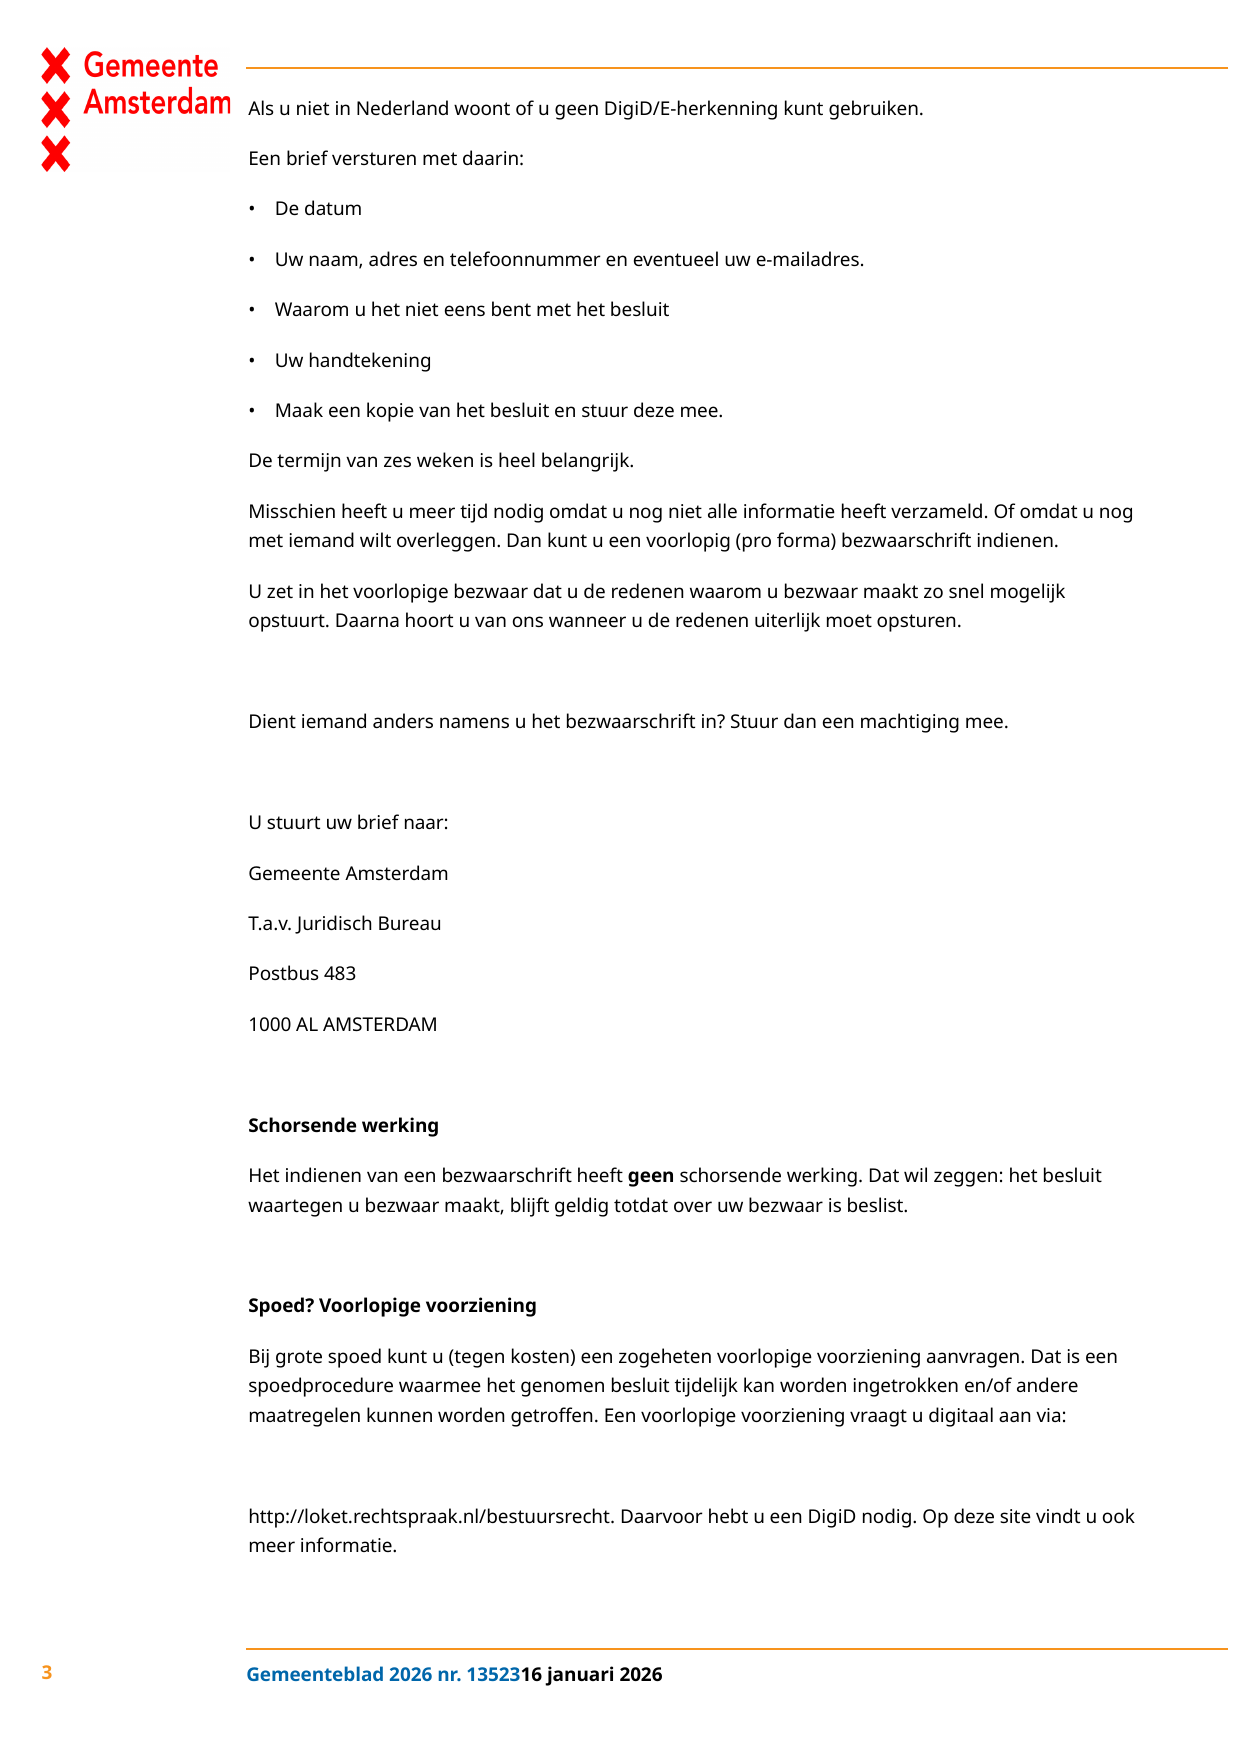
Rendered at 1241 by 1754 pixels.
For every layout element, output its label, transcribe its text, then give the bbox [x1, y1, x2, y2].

text Spoed? Voorlopige voorziening [248, 1293, 1152, 1318]
text http://loket.rechtspraak.nl/bestuursrecht. Daarvoor hebt u een DigiD nodig. Op deze site vindt u ook meer informatie. [248, 1503, 1152, 1558]
text Gemeente Amsterdam [248, 860, 1152, 886]
text Misschien heeft u meer tijd nodig omdat u nog niet alle informatie heeft verzameld. Of omdat u nog met iemand wilt overleggen. Dan kunt u een voorlopig (pro forma) bezwaarschrift indienen. [248, 498, 1152, 553]
text • Maak een kopie van het besluit en stuur deze mee. [248, 397, 1152, 423]
text Dient iemand anders namens u het bezwaarschrift in? Stuur dan een machtiging mee. [248, 708, 1152, 734]
text Bij grote spoed kunt u (tegen kosten) een zogeheten voorlopige voorziening aanvragen. Dat is een spoedprocedure waarmee het genomen besluit tijdelijk kan worden ingetrokken en/of andere maatregelen kunnen worden getroffen. Een voorlopige voorziening vraagt u digitaal aan via: [248, 1343, 1152, 1428]
text • Uw handtekening [248, 347, 1152, 373]
text Als u niet in Nederland woont of u geen DigiD/E-herkenning kunt gebruiken. [248, 95, 1152, 121]
text Postbus 483 [248, 961, 1152, 986]
text U stuurt uw brief naar: [248, 809, 1152, 835]
text T.a.v. Juridisch Bureau [248, 910, 1152, 936]
text • Waarom u het niet eens bent met het besluit [248, 296, 1152, 322]
text Schorsende werking [248, 1112, 1152, 1138]
text Een brief versturen met daarin: [248, 145, 1152, 171]
text U zet in het voorlopige bezwaar dat u de redenen waarom u bezwaar maakt zo snel mogelijk opstuurt. Daarna hoort u van ons wanneer u de redenen uiterlijk moet opsturen. [248, 578, 1152, 633]
picture [41, 47, 231, 172]
text De termijn van zes weken is heel belangrijk. [248, 448, 1152, 473]
text • De datum [248, 196, 1152, 221]
text • Uw naam, adres en telefoonnummer en eventueel uw e-mailadres. [248, 246, 1152, 272]
text Het indienen van een bezwaarschrift heeft geen schorsende werking. Dat wil zeggen: het besluit waartegen u bezwaar maakt, blijft geldig totdat over uw bezwaar is beslist. [248, 1162, 1152, 1218]
text 1000 AL AMSTERDAM [248, 1011, 1152, 1037]
